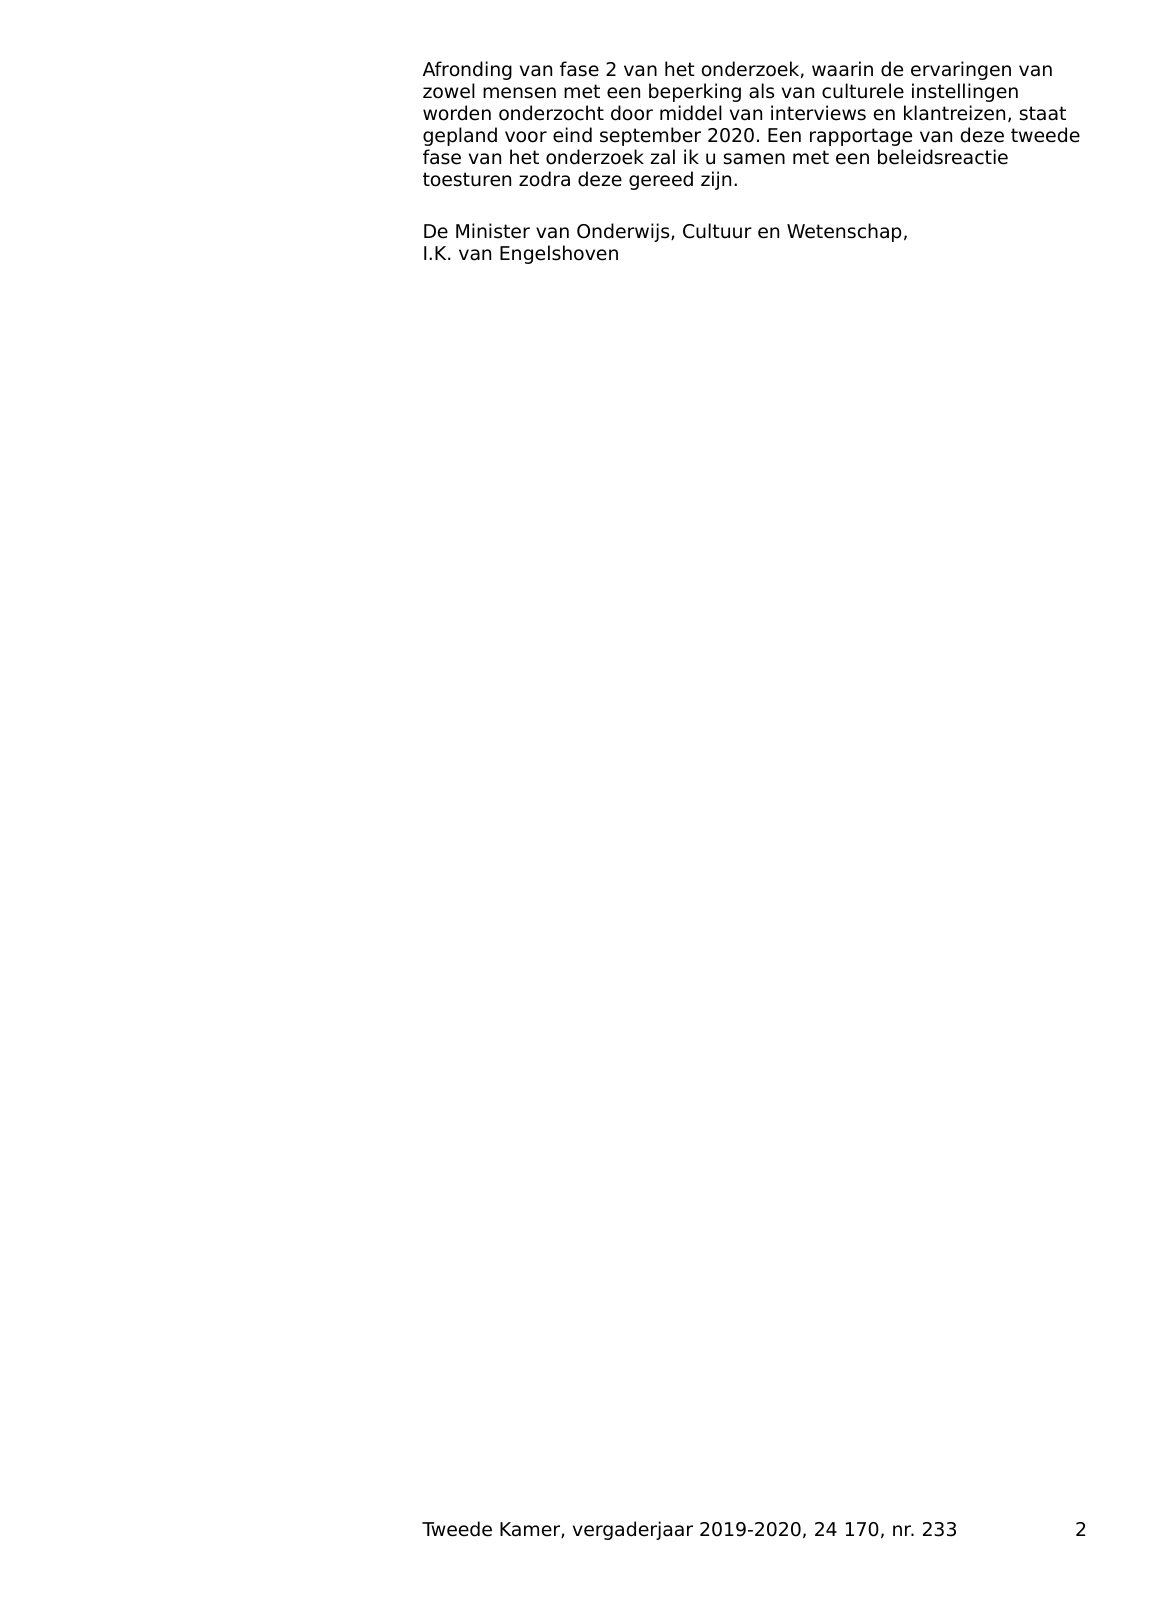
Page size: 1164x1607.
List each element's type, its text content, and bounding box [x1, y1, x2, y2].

text De Minister van Onderwijs, Cultuur en Wetenschap, I.K. van Engelshoven [422, 221, 1087, 265]
text Afronding van fase 2 van het onderzoek, waarin de ervaringen van zowel mensen met een beperking als van culturele instellingen worden onderzocht door middel van interviews en klantreizen, staat gepland voor eind september 2020. Een rapportage van deze tweede fase van het onderzoek zal ik u samen met een beleidsreactie toesturen zodra deze gereed zijn. [422, 59, 1087, 191]
